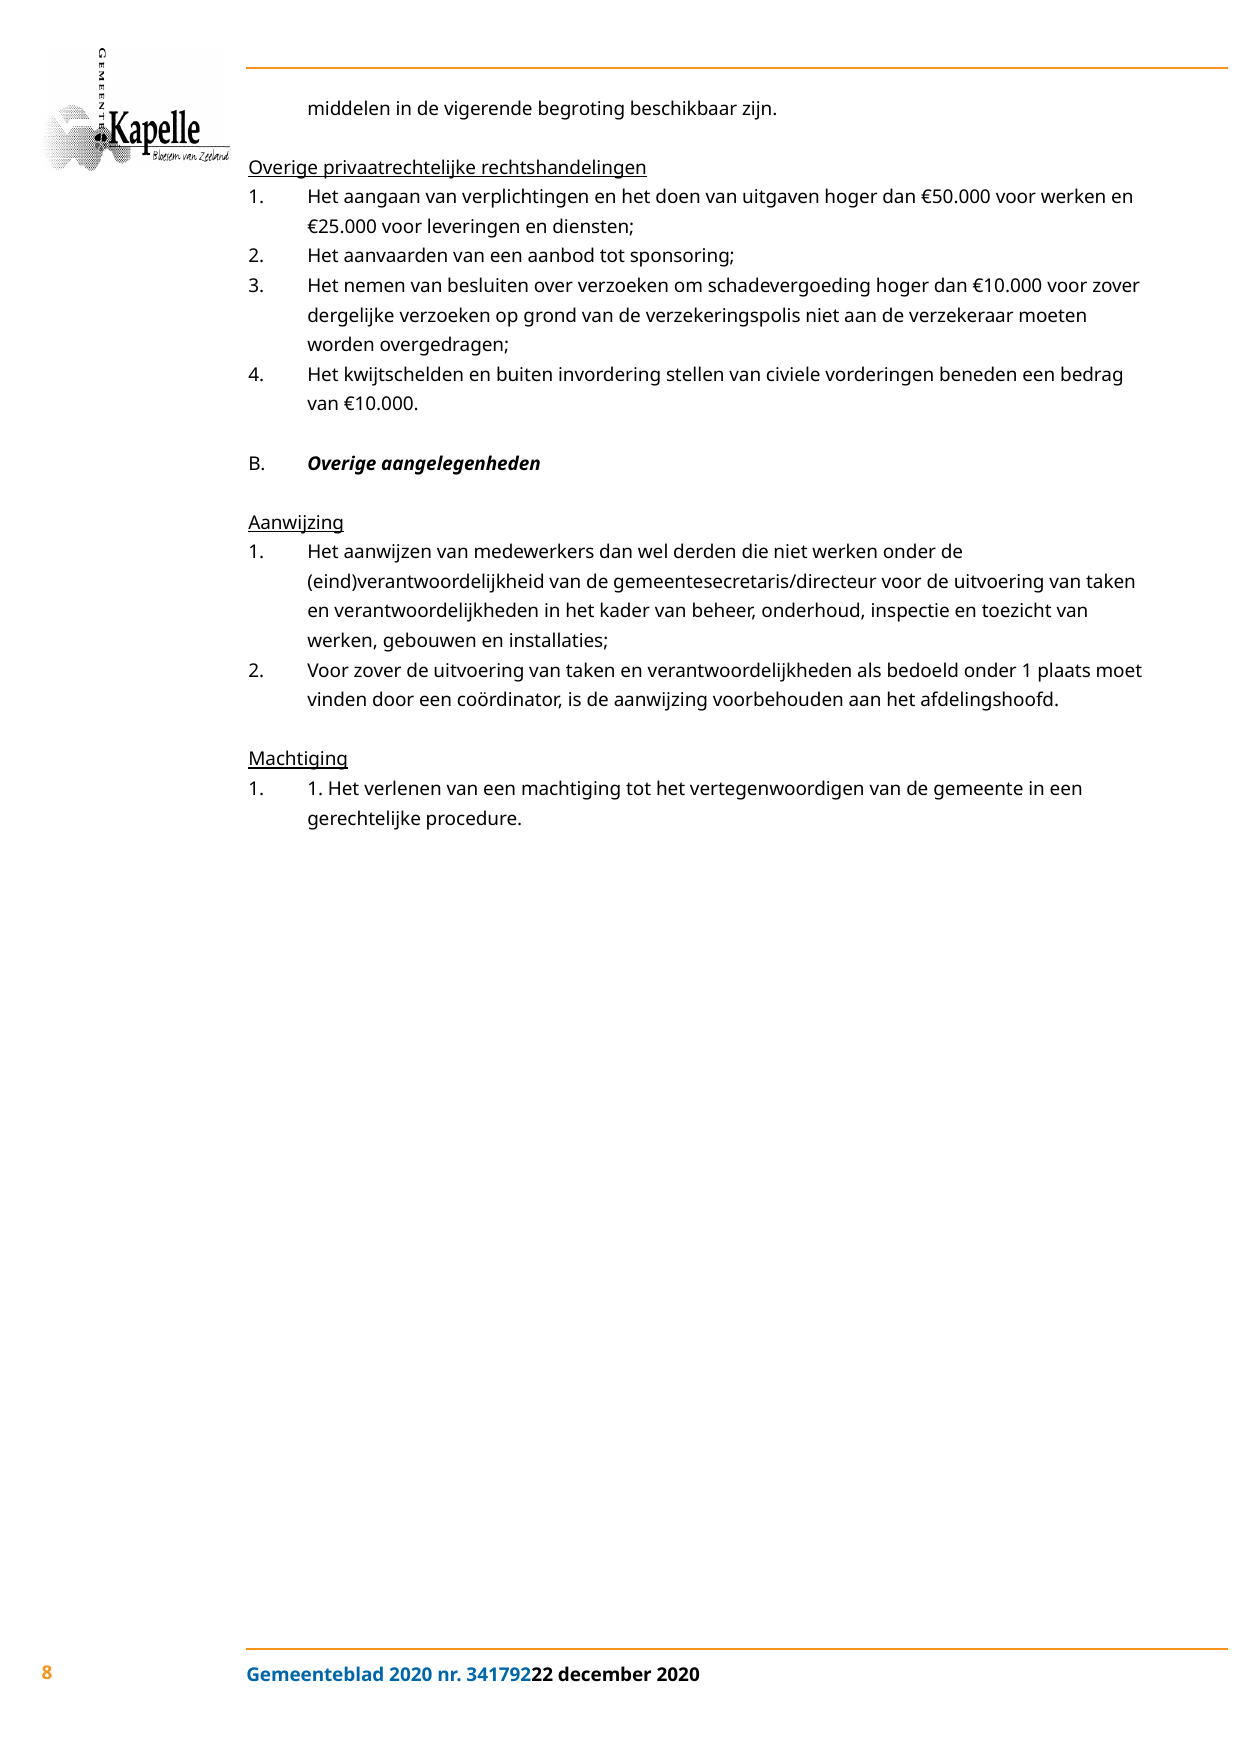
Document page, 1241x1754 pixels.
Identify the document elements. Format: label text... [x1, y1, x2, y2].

list Voor zover de uitvoering van taken en verantwoordelijkheden als bedoeld onder 1 plaats moet vinden door een coördinator, is de aanwijzing voorbehouden aan het afdelingshoofd. [248, 657, 1152, 712]
list Overige aangelegenheden [248, 450, 1152, 476]
text Machtiging [248, 746, 1152, 771]
list middelen in de vigerende begroting beschikbaar zijn. [248, 95, 1152, 121]
list Het aangaan van verplichtingen en het doen van uitgaven hoger dan €50.000 voor werken en €25.000 voor leveringen en diensten; [248, 183, 1152, 239]
list 1. Het verlenen van een machtiging tot het vertegenwoordigen van de gemeente in een gerechtelijke procedure. [248, 775, 1152, 831]
picture [41, 47, 231, 172]
list Het aanwijzen van medewerkers dan wel derden die niet werken onder de (eind)verantwoordelijkheid van de gemeentesecretaris/directeur voor de uitvoering van taken en verantwoordelijkheden in het kader van beheer, onderhoud, inspectie en toezicht van werken, gebouwen en installaties; [248, 538, 1152, 653]
list Het kwijtschelden en buiten invordering stellen van civiele vorderingen beneden een bedrag van €10.000. [248, 361, 1152, 416]
list Het nemen van besluiten over verzoeken om schadevergoeding hoger dan €10.000 voor zover dergelijke verzoeken op grond van de verzekeringspolis niet aan de verzekeraar moeten worden overgedragen; [248, 272, 1152, 357]
text Aanwijzing [248, 509, 1152, 535]
list Het aanvaarden van een aanbod tot sponsoring; [248, 243, 1152, 268]
text Overige privaatrechtelijke rechtshandelingen [248, 154, 1152, 180]
